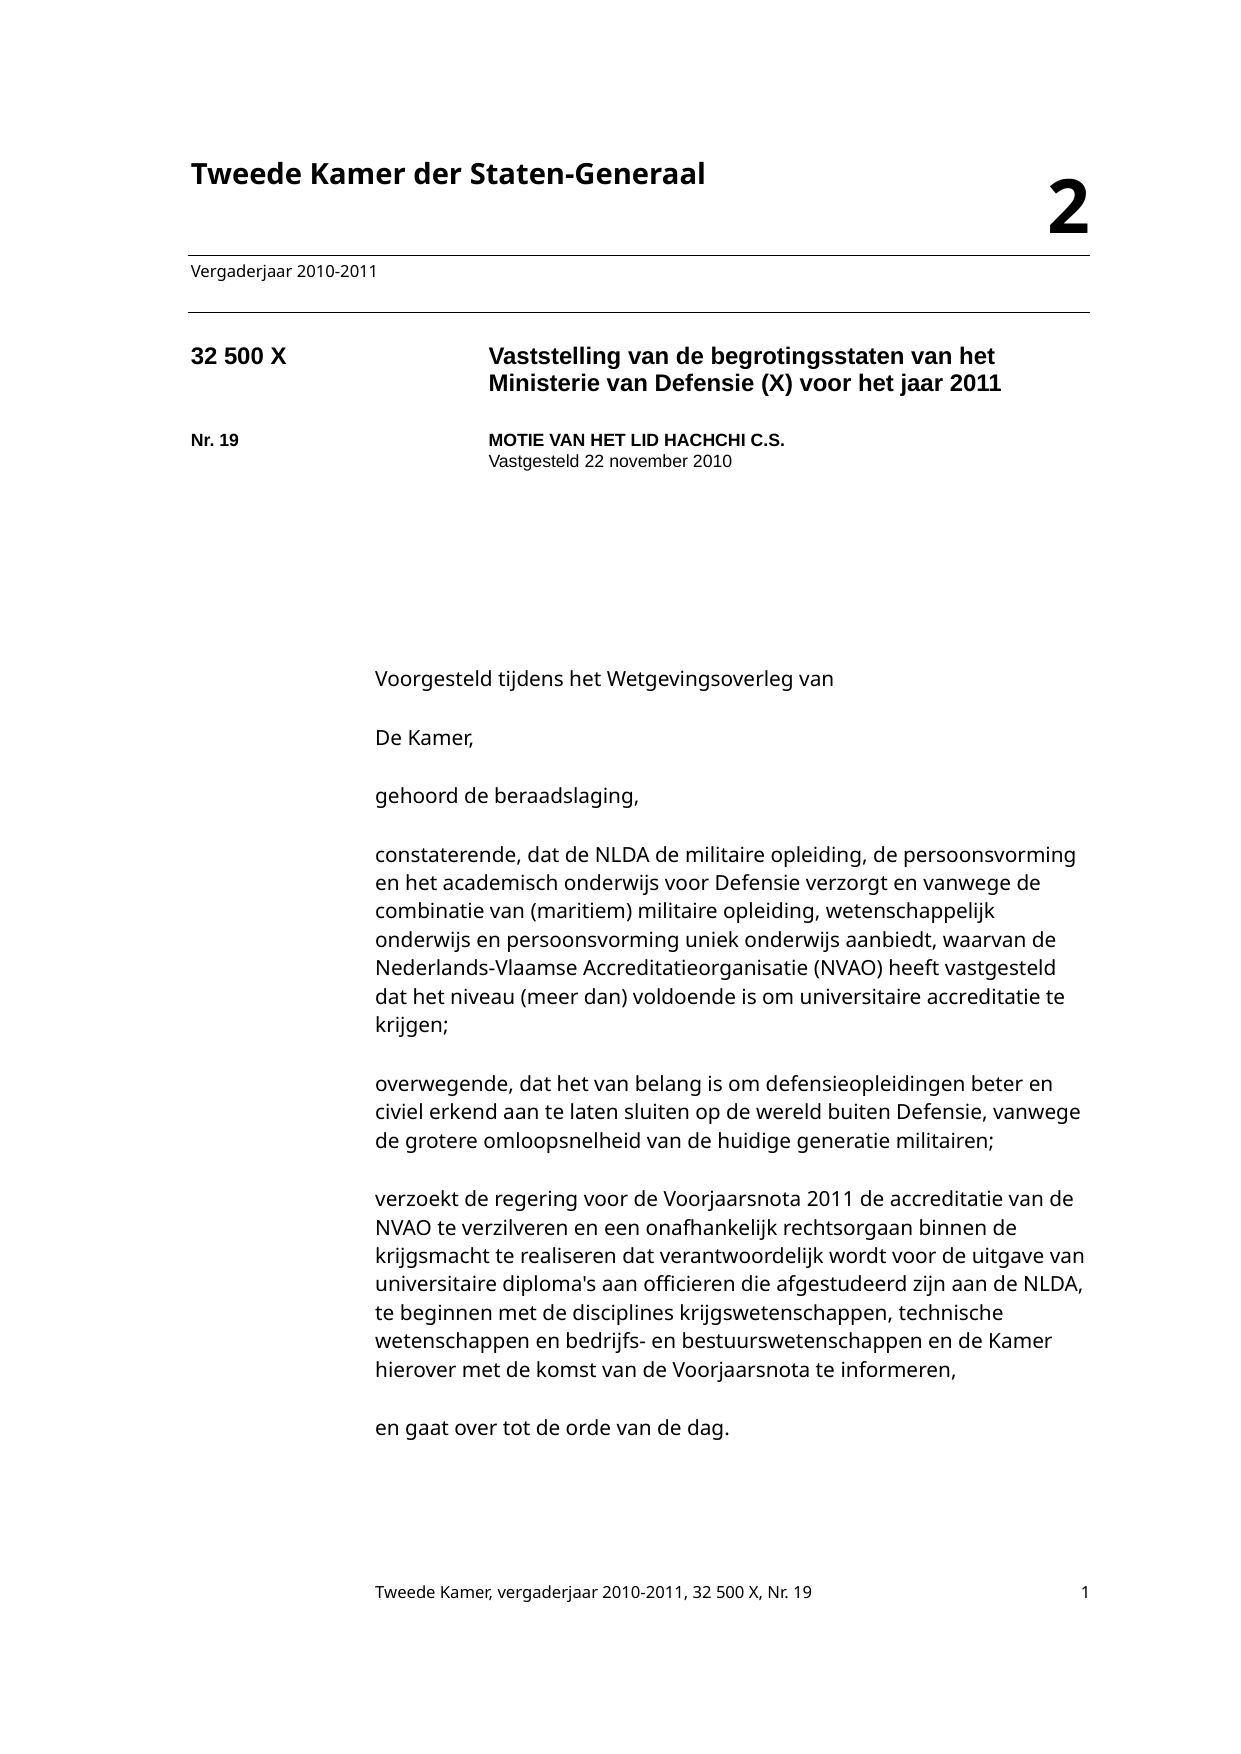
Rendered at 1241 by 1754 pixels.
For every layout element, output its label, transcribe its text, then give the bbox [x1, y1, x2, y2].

text gehoord de beraadslaging, [375, 781, 1090, 810]
table_cell Nr. 19 [188, 427, 485, 546]
table_cell Vaststelling van de begrotingsstaten van het Ministerie van Defensie (X) voor het jaar 2011 [485, 339, 1090, 427]
table_header Tweede Kamer der Staten-Generaal [188, 150, 909, 255]
table_header 2 [910, 150, 1090, 255]
text en gaat over tot de orde van de dag. [375, 1413, 1090, 1442]
table_cell [188, 313, 485, 339]
text verzoekt de regering voor de Voorjaarsnota 2011 de accreditatie van de NVAO te verzilveren en een onafhankelijk rechtsorgaan binnen de krijgsmacht te realiseren dat verantwoordelijk wordt voor de uitgave van universitaire diploma's aan officieren die afgestudeerd zijn aan de NLDA, te beginnen met de disciplines krijgswetenschappen, technische wetenschappen en bedrijfs- en bestuurswetenschappen en de Kamer hierover met de komst van de Voorjaarsnota te informeren, [375, 1184, 1090, 1383]
table_cell [485, 313, 1090, 339]
table_cell [485, 256, 1090, 312]
table_cell MOTIE VAN HET LID HACHCHI C.S. Vastgesteld 22 november 2010 [485, 427, 1090, 546]
text overwegende, dat het van belang is om defensieopleidingen beter en civiel erkend aan te laten sluiten op de wereld buiten Defensie, vanwege de grotere omloopsnelheid van de huidige generatie militairen; [375, 1069, 1090, 1154]
table_cell Vergaderjaar 2010-2011 [188, 256, 485, 312]
text De Kamer, [375, 723, 1090, 751]
text constaterende, dat de NLDA de militaire opleiding, de persoonsvorming en het academisch onderwijs voor Defensie verzorgt en vanwege de combinatie van (maritiem) militaire opleiding, wetenschappelijk onderwijs en persoonsvorming uniek onderwijs aanbiedt, waarvan de Nederlands-Vlaamse Accreditatieorganisatie (NVAO) heeft vastgesteld dat het niveau (meer dan) voldoende is om universitaire accreditatie te krijgen; [375, 840, 1090, 1039]
table_cell 32 500 X [188, 339, 485, 427]
text Voorgesteld tijdens het Wetgevingsoverleg van [375, 664, 1090, 693]
